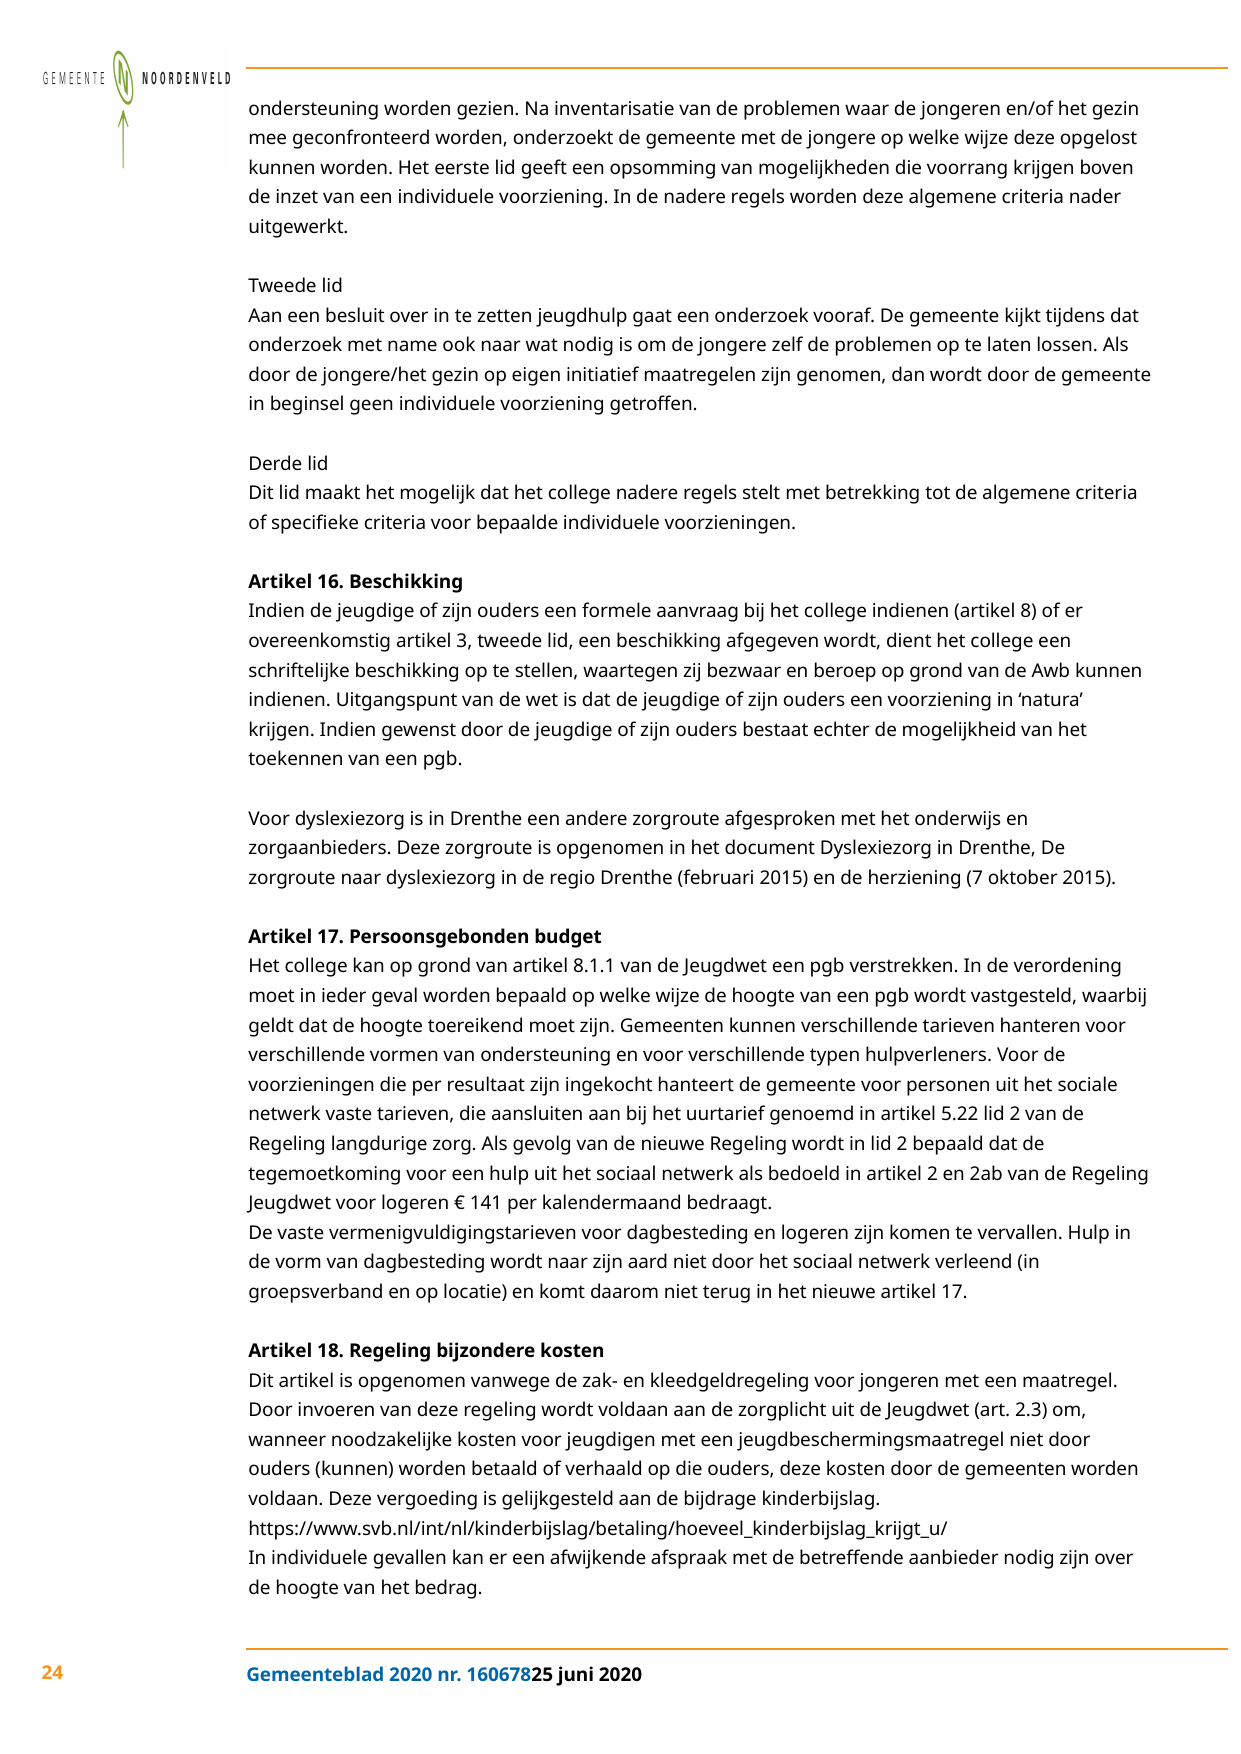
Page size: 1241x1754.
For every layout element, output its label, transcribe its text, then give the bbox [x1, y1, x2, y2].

text Aan een besluit over in te zetten jeugdhulp gaat een onderzoek vooraf. De gemeente kijkt tijdens dat onderzoek met name ook naar wat nodig is om de jongere zelf de problemen op te laten lossen. Als door de jongere/het gezin op eigen initiatief maatregelen zijn genomen, dan wordt door de gemeente in beginsel geen individuele voorziening getroffen. [248, 302, 1152, 416]
text Artikel 16. Beschikking [248, 568, 1152, 594]
text Artikel 18. Regeling bijzondere kosten [248, 1337, 1152, 1363]
text Het college kan op grond van artikel 8.1.1 van de Jeugdwet een pgb verstrekken. In de verordening moet in ieder geval worden bepaald op welke wijze de hoogte van een pgb wordt vastgesteld, waarbij geldt dat de hoogte toereikend moet zijn. Gemeenten kunnen verschillende tarieven hanteren voor verschillende vormen van ondersteuning en voor verschillende typen hulpverleners. Voor de voorzieningen die per resultaat zijn ingekocht hanteert de gemeente voor personen uit het sociale netwerk vaste tarieven, die aansluiten aan bij het uurtarief genoemd in artikel 5.22 lid 2 van de Regeling langdurige zorg. Als gevolg van de nieuwe Regeling wordt in lid 2 bepaald dat de tegemoetkoming voor een hulp uit het sociaal netwerk als bedoeld in artikel 2 en 2ab van de Regeling Jeugdwet voor logeren € 141 per kalendermaand bedraagt. [248, 953, 1152, 1215]
text Dit artikel is opgenomen vanwege de zak- en kleedgeldregeling voor jongeren met een maatregel. Door invoeren van deze regeling wordt voldaan aan de zorgplicht uit de Jeugdwet (art. 2.3) om, wanneer noodzakelijke kosten voor jeugdigen met een jeugdbeschermingsmaatregel niet door ouders (kunnen) worden betaald of verhaald op die ouders, deze kosten door de gemeenten worden voldaan. Deze vergoeding is gelijkgesteld aan de bijdrage kinderbijslag. https://www.svb.nl/int/nl/kinderbijslag/betaling/hoeveel_kinderbijslag_krijgt_u/ [248, 1367, 1152, 1541]
text Artikel 17. Persoonsgebonden budget [248, 923, 1152, 949]
picture [41, 47, 231, 172]
text Indien de jeugdige of zijn ouders een formele aanvraag bij het college indienen (artikel 8) of er overeenkomstig artikel 3, tweede lid, een beschikking afgegeven wordt, dient het college een schriftelijke beschikking op te stellen, waartegen zij bezwaar en beroep op grond van de Awb kunnen indienen. Uitgangspunt van de wet is dat de jeugdige of zijn ouders een voorziening in ‘natura’ krijgen. Indien gewenst door de jeugdige of zijn ouders bestaat echter de mogelijkheid van het toekennen van een pgb. [248, 598, 1152, 771]
text De vaste vermenigvuldigingstarieven voor dagbesteding en logeren zijn komen te vervallen. Hulp in de vorm van dagbesteding wordt naar zijn aard niet door het sociaal netwerk verleend (in groepsverband en op locatie) en komt daarom niet terug in het nieuwe artikel 17. [248, 1219, 1152, 1304]
text Voor dyslexiezorg is in Drenthe een andere zorgroute afgesproken met het onderwijs en zorgaanbieders. Deze zorgroute is opgenomen in het document Dyslexiezorg in Drenthe, De zorgroute naar dyslexiezorg in de regio Drenthe (februari 2015) en de herziening (7 oktober 2015). [248, 805, 1152, 890]
text ondersteuning worden gezien. Na inventarisatie van de problemen waar de jongeren en/of het gezin mee geconfronteerd worden, onderzoekt de gemeente met de jongere op welke wijze deze opgelost kunnen worden. Het eerste lid geeft een opsomming van mogelijkheden die voorrang krijgen boven de inzet van een individuele voorziening. In de nadere regels worden deze algemene criteria nader uitgewerkt. [248, 95, 1152, 239]
text Derde lid [248, 450, 1152, 476]
text Dit lid maakt het mogelijk dat het college nadere regels stelt met betrekking tot de algemene criteria of specifieke criteria voor bepaalde individuele voorzieningen. [248, 479, 1152, 535]
text Tweede lid [248, 272, 1152, 298]
text In individuele gevallen kan er een afwijkende afspraak met de betreffende aanbieder nodig zijn over de hoogte van het bedrag. [248, 1544, 1152, 1600]
